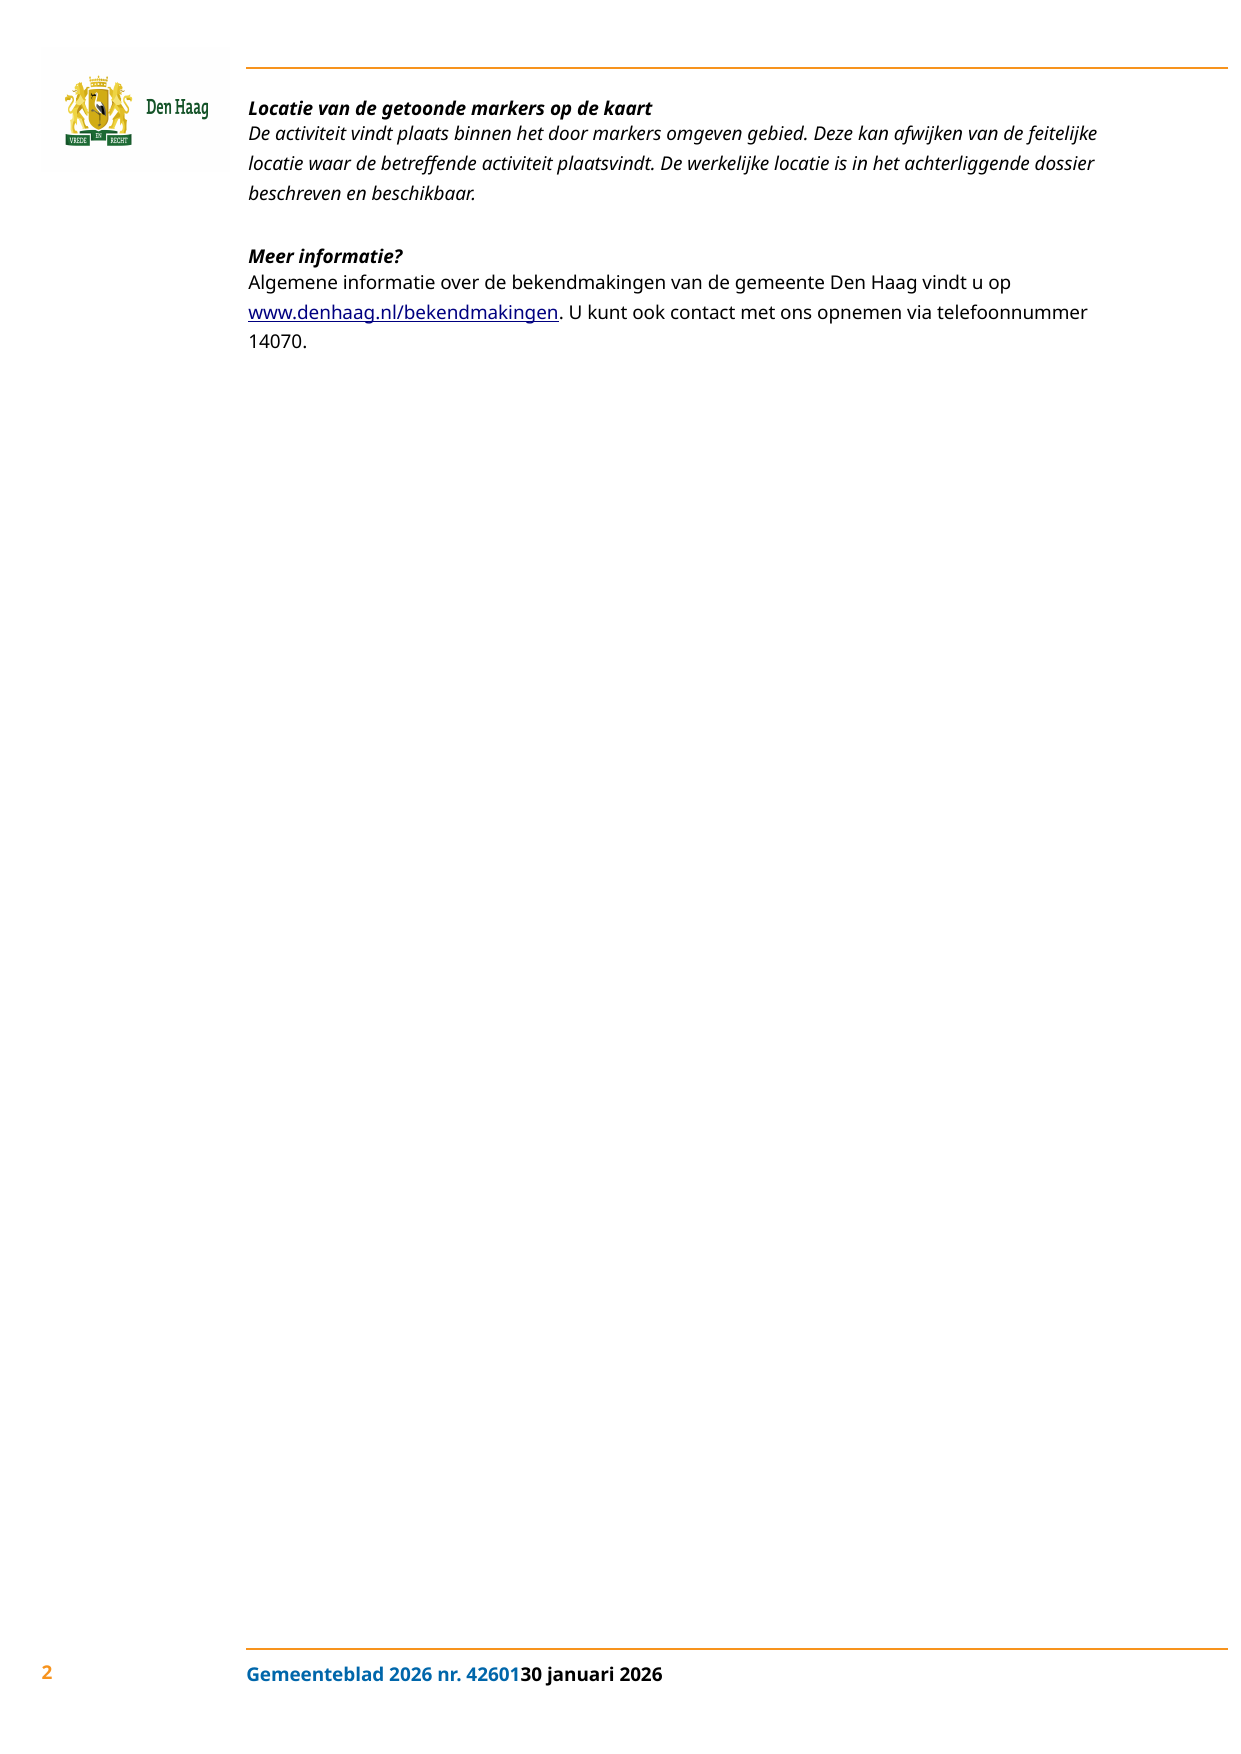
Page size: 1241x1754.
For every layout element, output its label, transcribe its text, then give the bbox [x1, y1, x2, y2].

text De activiteit vindt plaats binnen het door markers omgeven gebied. Deze kan afwijken van de feitelijke locatie waar de betreffende activiteit plaatsvindt. De werkelijke locatie is in het achterliggende dossier beschreven en beschikbaar. [248, 121, 1152, 205]
picture [41, 47, 231, 172]
text Algemene informatie over de bekendmakingen van de gemeente Den Haag vindt u op www.denhaag.nl/bekendmakingen. U kunt ook contact met ons opnemen via telefoonnummer 14070. [248, 269, 1152, 354]
text Locatie van de getoonde markers op de kaart [248, 95, 1152, 121]
text Meer informatie? [248, 244, 1152, 269]
